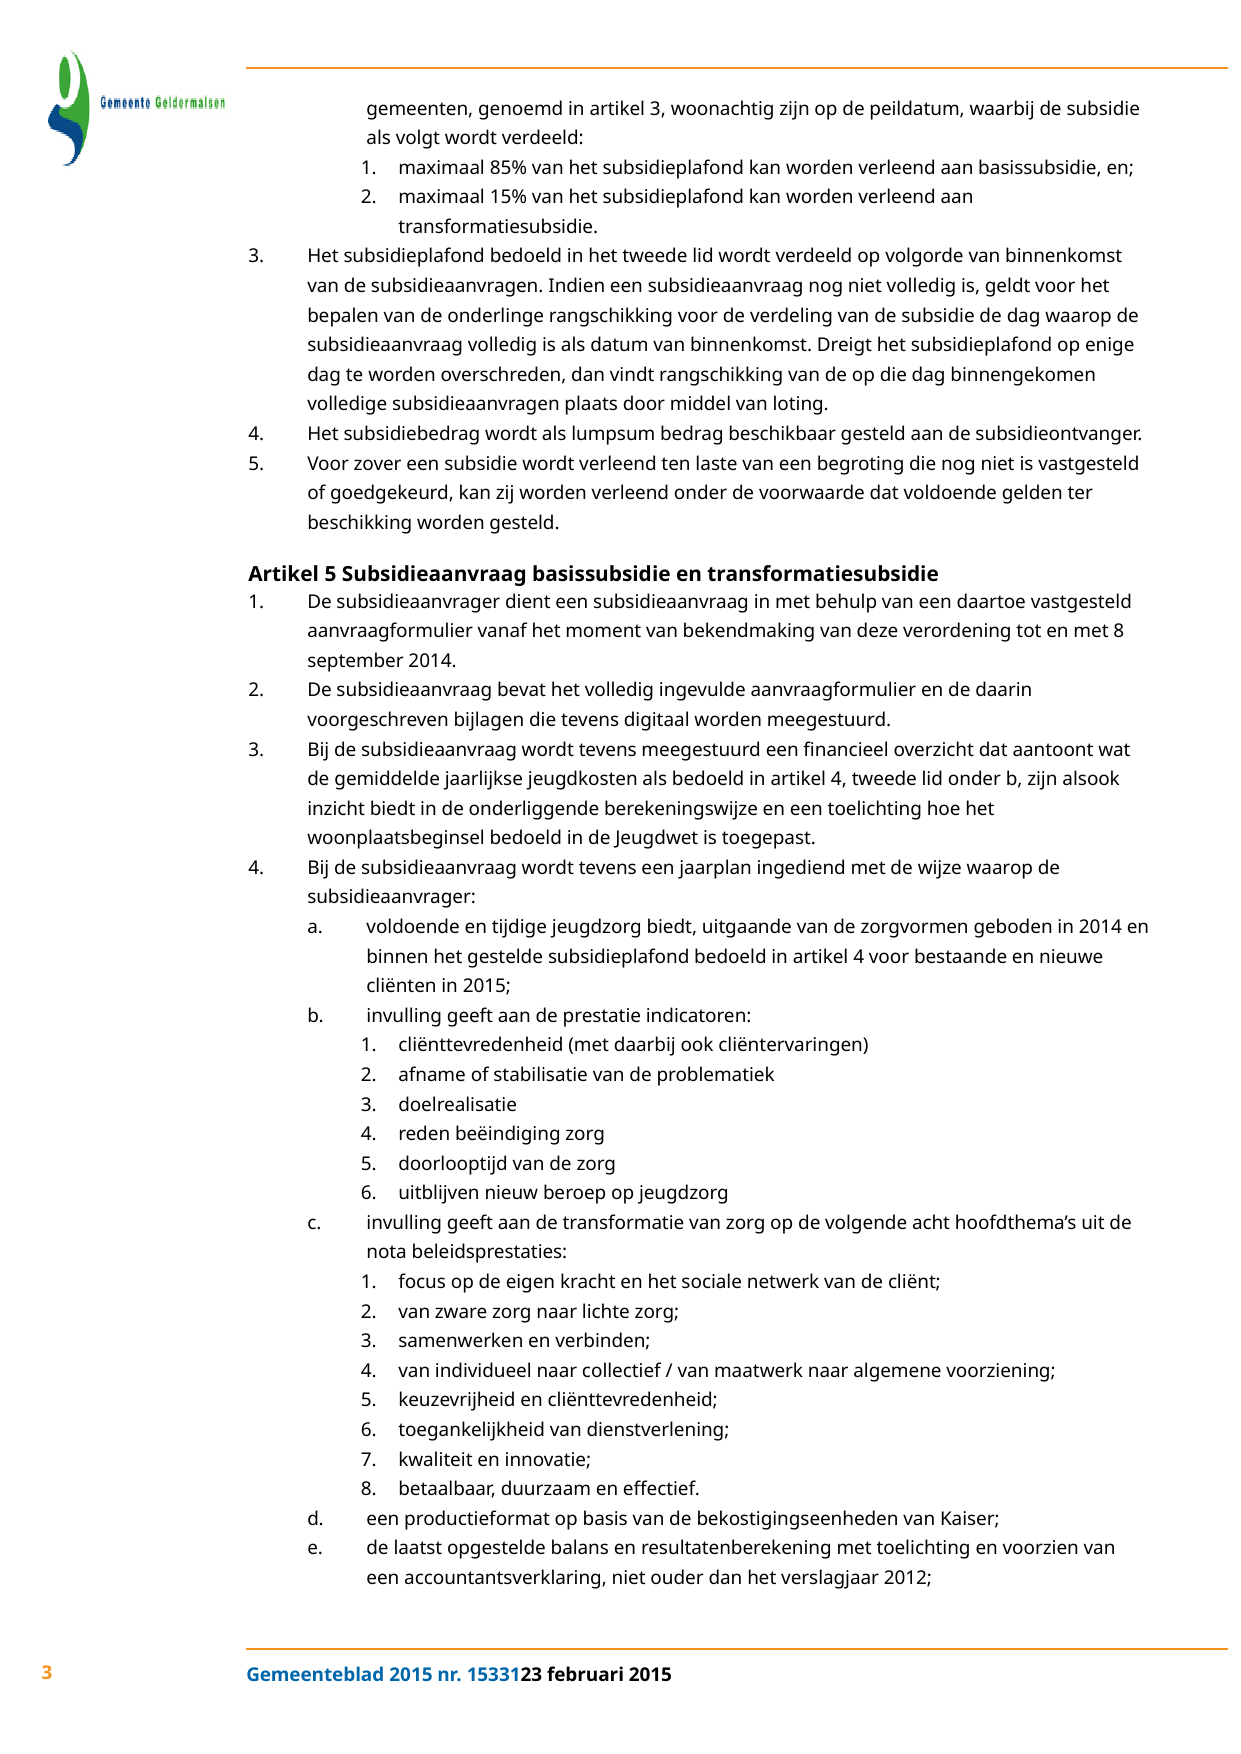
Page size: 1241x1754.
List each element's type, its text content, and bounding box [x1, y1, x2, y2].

list gemeenten, genoemd in artikel 3, woonachtig zijn op de peildatum, waarbij de subsidie als volgt wordt verdeeld: [307, 95, 1152, 150]
list doelrealisatie [361, 1091, 1152, 1116]
list focus op de eigen kracht en het sociale netwerk van de cliënt; [361, 1268, 1152, 1294]
list De subsidieaanvrager dient een subsidieaanvraag in met behulp van een daartoe vastgesteld aanvraagformulier vanaf het moment van bekendmaking van deze verordening tot en met 8 september 2014. [248, 588, 1152, 673]
list maximaal 85% van het subsidieplafond kan worden verleend aan basissubsidie, en; [361, 154, 1152, 180]
list invulling geeft aan de transformatie van zorg op de volgende acht hoofdthema’s uit de nota beleidsprestaties: [307, 1209, 1152, 1264]
list een productieformat op basis van de bekostigingseenheden van Kaiser; [307, 1505, 1152, 1531]
list doorlooptijd van de zorg [361, 1150, 1152, 1176]
list keuzevrijheid en cliënttevredenheid; [361, 1387, 1152, 1412]
list Het subsidiebedrag wordt als lumpsum bedrag beschikbaar gesteld aan de subsidieontvanger. [248, 420, 1152, 446]
list De subsidieaanvraag bevat het volledig ingevulde aanvraagformulier en de daarin voorgeschreven bijlagen die tevens digitaal worden meegestuurd. [248, 677, 1152, 732]
text Artikel 5 Subsidieaanvraag basissubsidie en transformatiesubsidie [248, 559, 1152, 588]
list invulling geeft aan de prestatie indicatoren: [307, 1002, 1152, 1028]
list van zware zorg naar lichte zorg; [361, 1298, 1152, 1323]
list voldoende en tijdige jeugdzorg biedt, uitgaande van de zorgvormen geboden in 2014 en binnen het gestelde subsidieplafond bedoeld in artikel 4 voor bestaande en nieuwe cliënten in 2015; [307, 913, 1152, 998]
picture [41, 47, 231, 172]
list Bij de subsidieaanvraag wordt tevens een jaarplan ingediend met de wijze waarop de subsidieaanvrager: [248, 854, 1152, 909]
list Het subsidieplafond bedoeld in het tweede lid wordt verdeeld op volgorde van binnenkomst van de subsidieaanvragen. Indien een subsidieaanvraag nog niet volledig is, geldt voor het bepalen van de onderlinge rangschikking voor de verdeling van de subsidie de dag waarop de subsidieaanvraag volledig is als datum van binnenkomst. Dreigt het subsidieplafond op enige dag te worden overschreden, dan vindt rangschikking van de op die dag binnengekomen volledige subsidieaanvragen plaats door middel van loting. [248, 243, 1152, 416]
list reden beëindiging zorg [361, 1120, 1152, 1146]
list betaalbaar, duurzaam en effectief. [361, 1475, 1152, 1501]
list Bij de subsidieaanvraag wordt tevens meegestuurd een financieel overzicht dat aantoont wat de gemiddelde jaarlijkse jeugdkosten als bedoeld in artikel 4, tweede lid onder b, zijn alsook inzicht biedt in de onderliggende berekeningswijze en een toelichting hoe het woonplaatsbeginsel bedoeld in de Jeugdwet is toegepast. [248, 736, 1152, 850]
list toegankelijkheid van dienstverlening; [361, 1416, 1152, 1442]
list samenwerken en verbinden; [361, 1327, 1152, 1353]
list maximaal 15% van het subsidieplafond kan worden verleend aan transformatiesubsidie. [361, 183, 1152, 239]
list afname of stabilisatie van de problematiek [361, 1061, 1152, 1087]
list van individueel naar collectief / van maatwerk naar algemene voorziening; [361, 1357, 1152, 1383]
list kwaliteit en innovatie; [361, 1446, 1152, 1471]
list uitblijven nieuw beroep op jeugdzorg [361, 1179, 1152, 1205]
list Voor zover een subsidie wordt verleend ten laste van een begroting die nog niet is vastgesteld of goedgekeurd, kan zij worden verleend onder de voorwaarde dat voldoende gelden ter beschikking worden gesteld. [248, 450, 1152, 535]
list de laatst opgestelde balans en resultatenberekening met toelichting en voorzien van een accountantsverklaring, niet ouder dan het verslagjaar 2012; [307, 1534, 1152, 1590]
list cliënttevredenheid (met daarbij ook cliëntervaringen) [361, 1032, 1152, 1057]
